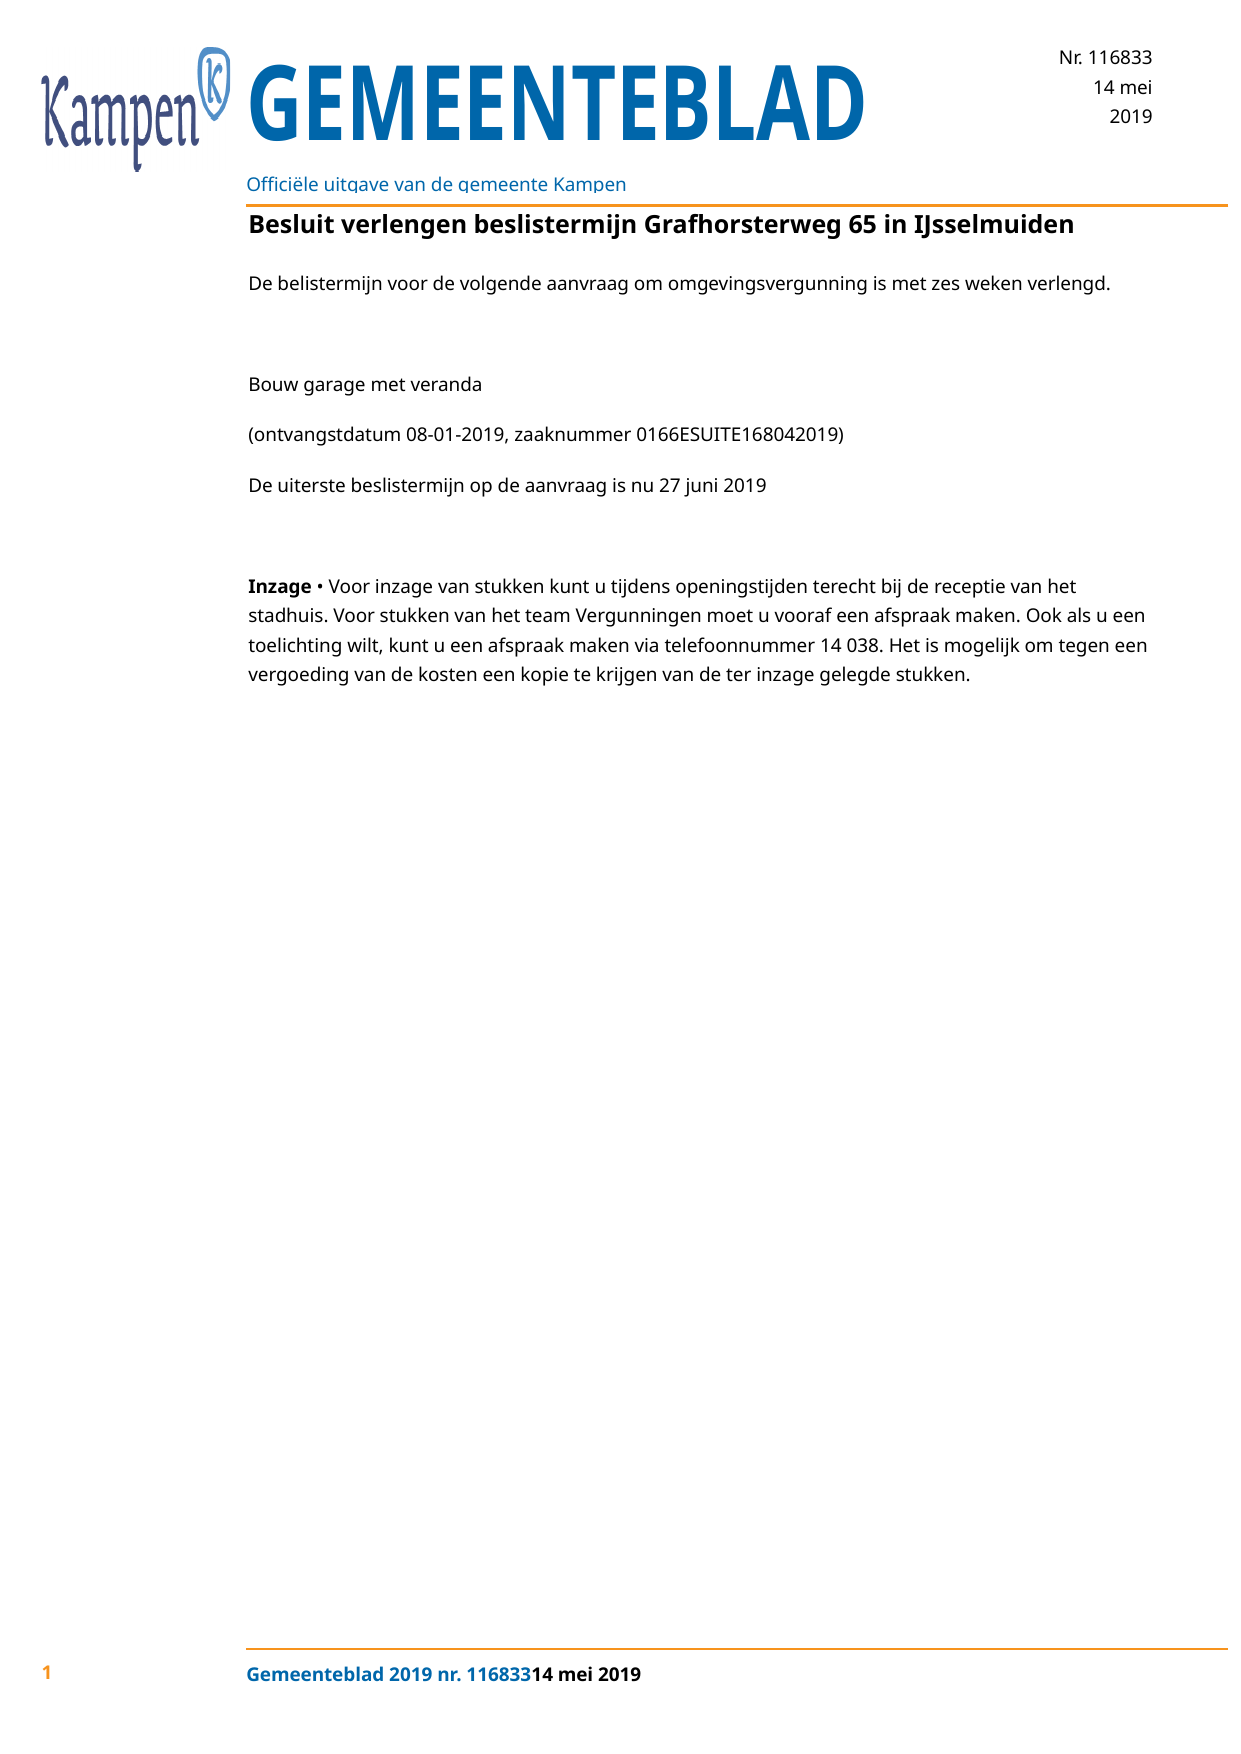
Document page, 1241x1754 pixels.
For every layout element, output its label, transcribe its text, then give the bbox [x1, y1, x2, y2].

text Inzage • Voor inzage van stukken kunt u tijdens openingstijden terecht bij de receptie van het stadhuis. Voor stukken van het team Vergunningen moet u vooraf een afspraak maken. Ook als u een toelichting wilt, kunt u een afspraak maken via telefoonnummer 14 038. Het is mogelijk om tegen een vergoeding van de kosten een kopie te krijgen van de ter inzage gelegde stukken. [248, 573, 1152, 687]
picture [41, 47, 231, 172]
text Besluit verlengen beslistermijn Grafhorsterweg 65 in IJsselmuiden [248, 207, 1152, 241]
text Bouw garage met veranda [248, 371, 1152, 397]
text (ontvangstdatum 08-01-2019, zaaknummer 0166ESUITE168042019) [248, 422, 1152, 447]
text De uiterste beslistermijn op de aanvraag is nu 27 juni 2019 [248, 472, 1152, 498]
text De belistermijn voor de volgende aanvraag om omgevingsvergunning is met zes weken verlengd. [248, 270, 1152, 296]
